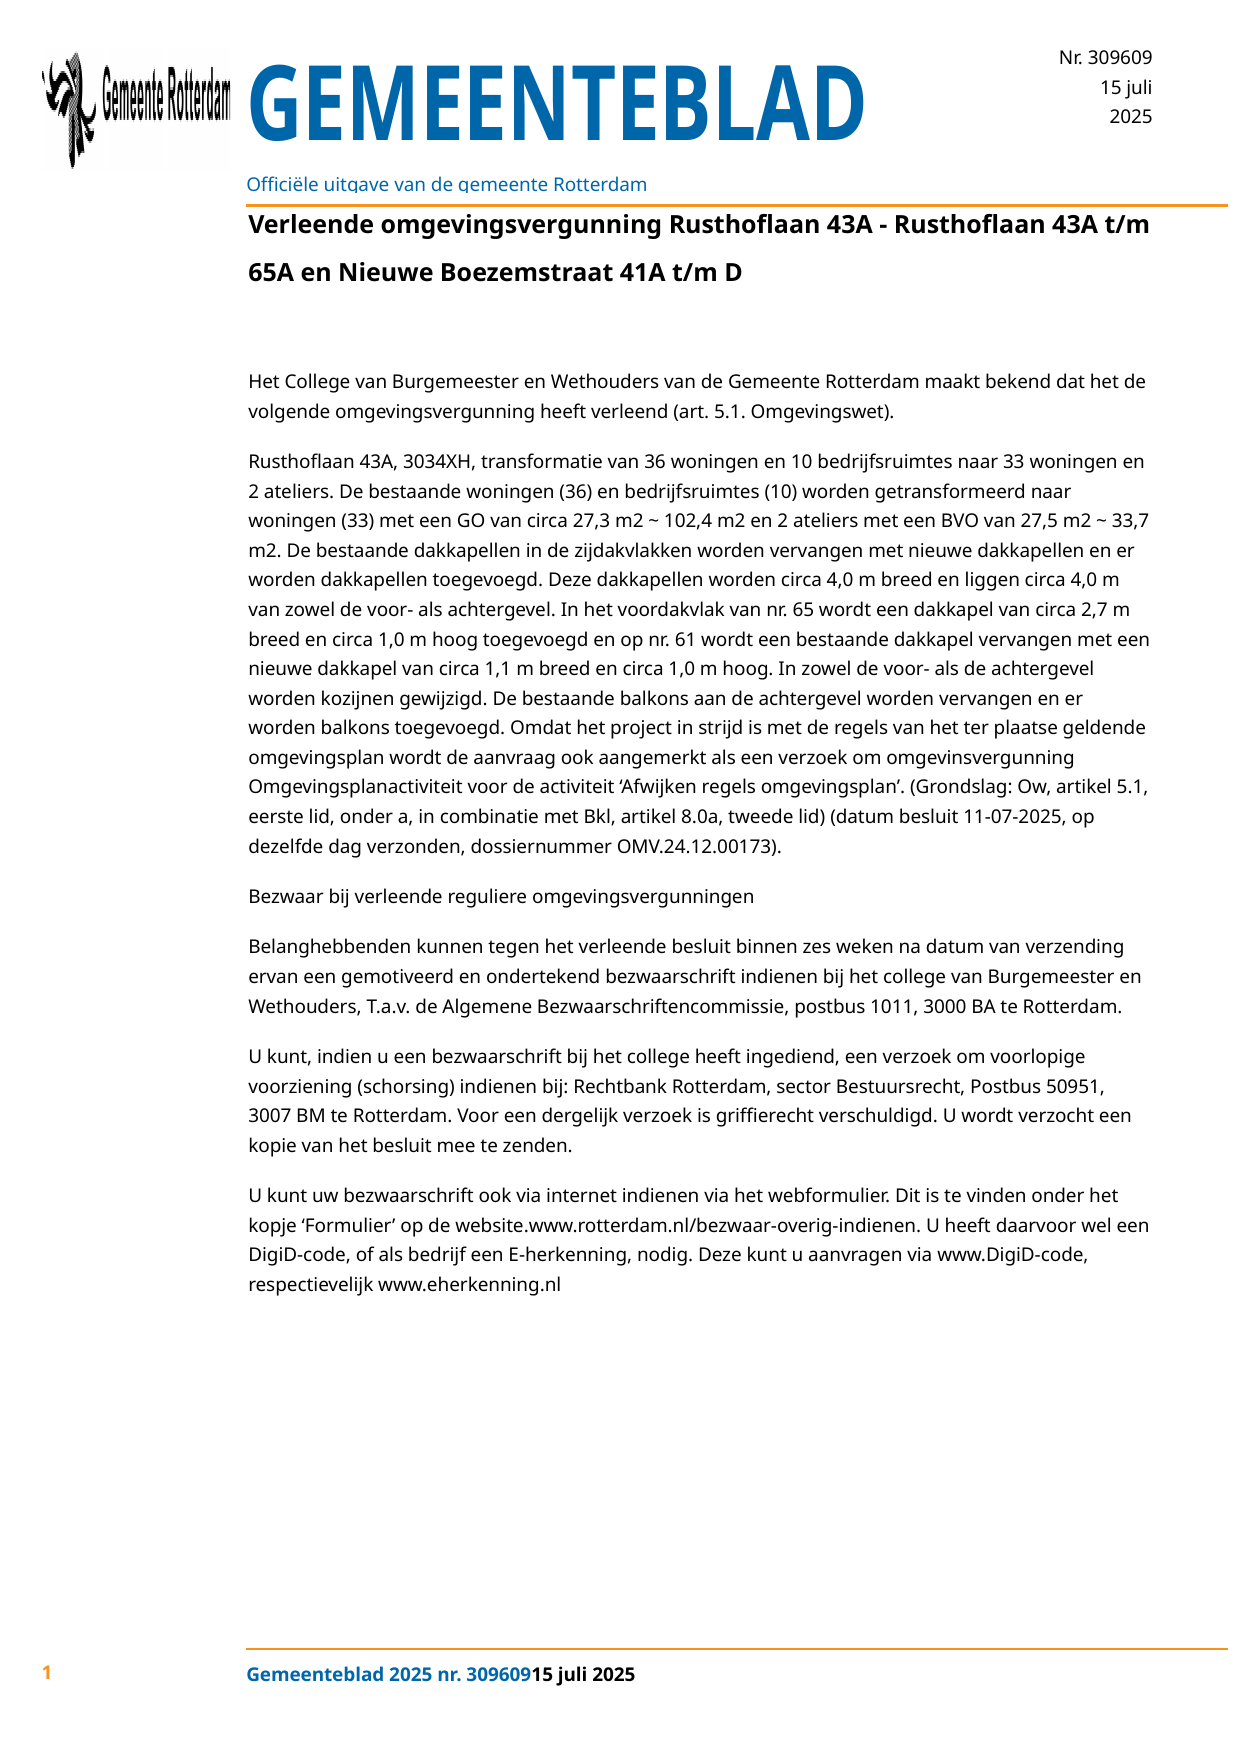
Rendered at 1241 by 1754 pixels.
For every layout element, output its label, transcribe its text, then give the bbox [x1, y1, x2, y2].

text Verleende omgevingsvergunning Rusthoflaan 43A - Rusthoflaan 43A t/m 65A en Nieuwe Boezemstraat 41A t/m D [248, 207, 1152, 288]
text Bezwaar bij verleende reguliere omgevingsvergunningen [248, 883, 1152, 909]
text Het College van Burgemeester en Wethouders van de Gemeente Rotterdam maakt bekend dat het de volgende omgevingsvergunning heeft verleend (art. 5.1. Omgevingswet). [248, 368, 1152, 424]
text U kunt, indien u een bezwaarschrift bij het college heeft ingediend, een verzoek om voorlopige voorziening (schorsing) indienen bij: Rechtbank Rotterdam, sector Bestuursrecht, Postbus 50951, 3007 BM te Rotterdam. Voor een dergelijk verzoek is griffierecht verschuldigd. U wordt verzocht een kopie van het besluit mee te zenden. [248, 1043, 1152, 1158]
text U kunt uw bezwaarschrift ook via internet indienen via het webformulier. Dit is te vinden onder het kopje ‘Formulier’ op de website.www.rotterdam.nl/bezwaar-overig-indienen. U heeft daarvoor wel een DigiD-code, of als bedrijf een E-herkenning, nodig. Deze kunt u aanvragen via www.DigiD-code, respectievelijk www.eherkenning.nl [248, 1182, 1152, 1297]
picture [41, 47, 231, 172]
text Belanghebbenden kunnen tegen het verleende besluit binnen zes weken na datum van verzending ervan een gemotiveerd en ondertekend bezwaarschrift indienen bij het college van Burgemeester en Wethouders, T.a.v. de Algemene Bezwaarschriftencommissie, postbus 1011, 3000 BA te Rotterdam. [248, 934, 1152, 1019]
text Rusthoflaan 43A, 3034XH, transformatie van 36 woningen en 10 bedrijfsruimtes naar 33 woningen en 2 ateliers. De bestaande woningen (36) en bedrijfsruimtes (10) worden getransformeerd naar woningen (33) met een GO van circa 27,3 m2 ~ 102,4 m2 en 2 ateliers met een BVO van 27,5 m2 ~ 33,7 m2. De bestaande dakkapellen in de zijdakvlakken worden vervangen met nieuwe dakkapellen en er worden dakkapellen toegevoegd. Deze dakkapellen worden circa 4,0 m breed en liggen circa 4,0 m van zowel de voor- als achtergevel. In het voordakvlak van nr. 65 wordt een dakkapel van circa 2,7 m breed en circa 1,0 m hoog toegevoegd en op nr. 61 wordt een bestaande dakkapel vervangen met een nieuwe dakkapel van circa 1,1 m breed en circa 1,0 m hoog. In zowel de voor- als de achtergevel worden kozijnen gewijzigd. De bestaande balkons aan de achtergevel worden vervangen en er worden balkons toegevoegd. Omdat het project in strijd is met de regels van het ter plaatse geldende omgevingsplan wordt de aanvraag ook aangemerkt als een verzoek om omgevinsvergunning Omgevingsplanactiviteit voor de activiteit ‘Afwijken regels omgevingsplan’. (Grondslag: Ow, artikel 5.1, eerste lid, onder a, in combinatie met Bkl, artikel 8.0a, tweede lid) (datum besluit 11-07-2025, op dezelfde dag verzonden, dossiernummer OMV.24.12.00173). [248, 448, 1152, 859]
